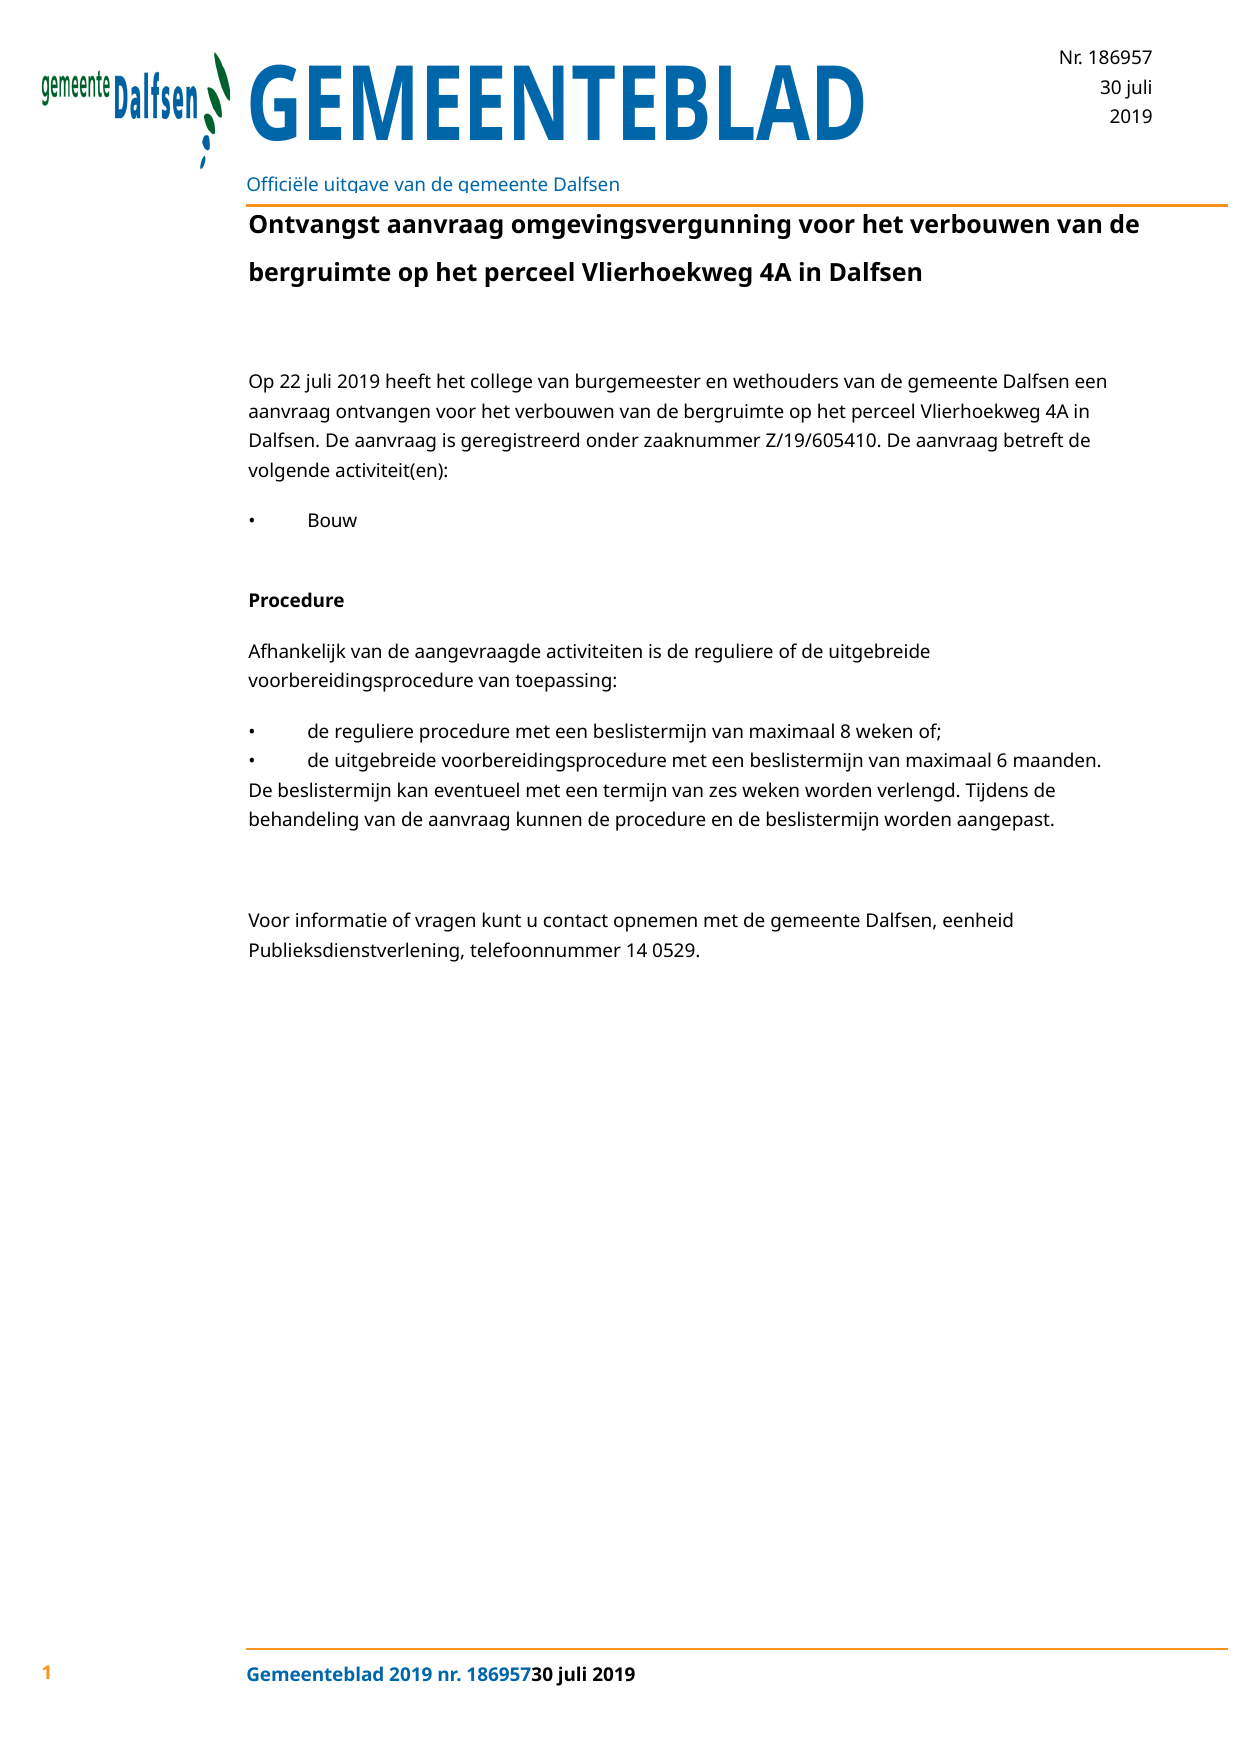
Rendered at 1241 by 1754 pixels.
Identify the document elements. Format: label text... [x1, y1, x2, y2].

text Afhankelijk van de aangevraagde activiteiten is de reguliere of de uitgebreide voorbereidingsprocedure van toepassing: [248, 638, 1152, 693]
picture [41, 47, 231, 172]
text Voor informatie of vragen kunt u contact opnemen met de gemeente Dalfsen, eenheid Publieksdienstverlening, telefoonnummer 14 0529. [248, 907, 1152, 963]
text Op 22 juli 2019 heeft het college van burgemeester en wethouders van de gemeente Dalfsen een aanvraag ontvangen voor het verbouwen van de bergruimte op het perceel Vlierhoekweg 4A in Dalfsen. De aanvraag is geregistreerd onder zaaknummer Z/19/605410. De aanvraag betreft de volgende activiteit(en): [248, 368, 1152, 483]
list Bouw [248, 507, 1152, 533]
text Ontvangst aanvraag omgevingsvergunning voor het verbouwen van de bergruimte op het perceel Vlierhoekweg 4A in Dalfsen [248, 207, 1152, 288]
text De beslistermijn kan eventueel met een termijn van zes weken worden verlengd. Tijdens de behandeling van de aanvraag kunnen de procedure en de beslistermijn worden aangepast. [248, 777, 1152, 832]
list de reguliere procedure met een beslistermijn van maximaal 8 weken of; [248, 718, 1152, 744]
text Procedure [248, 587, 1152, 613]
list de uitgebreide voorbereidingsprocedure met een beslistermijn van maximaal 6 maanden. [248, 747, 1152, 773]
